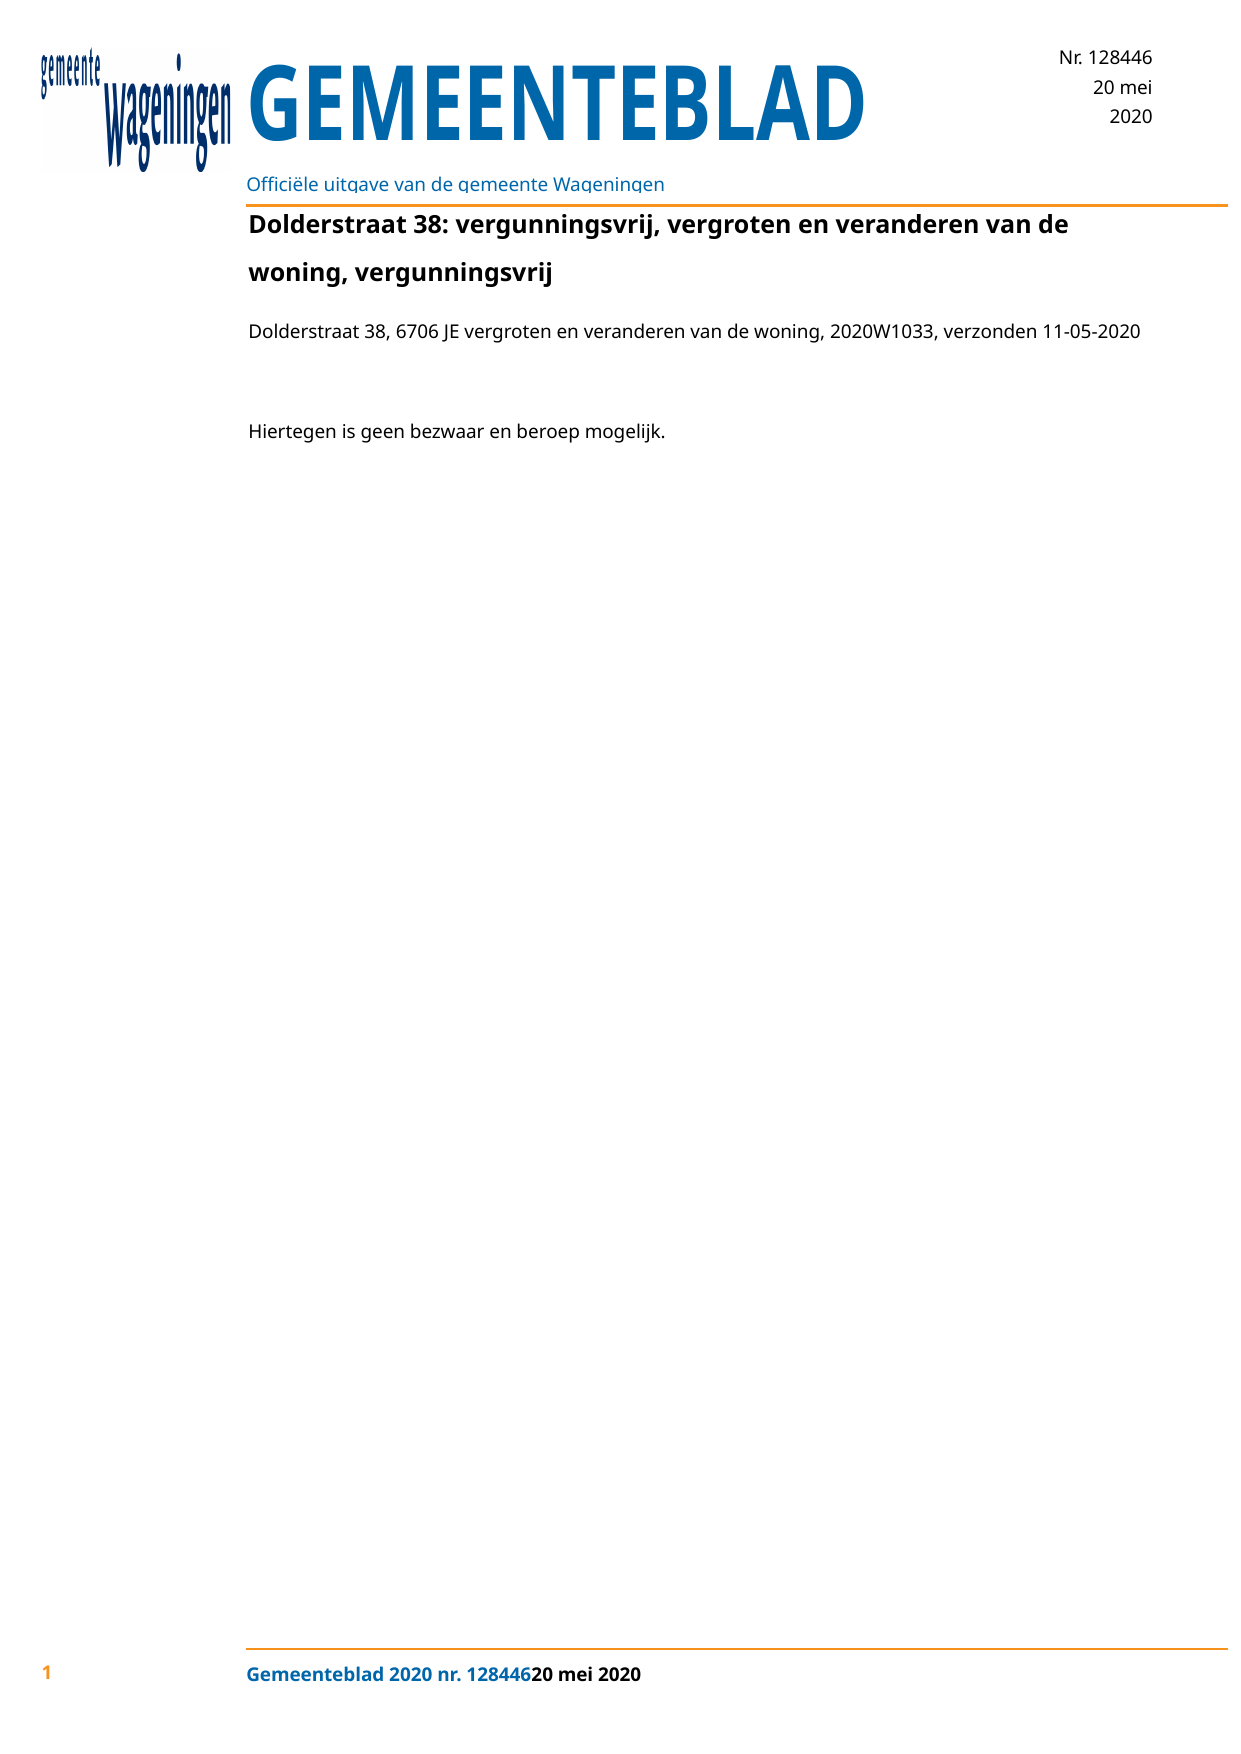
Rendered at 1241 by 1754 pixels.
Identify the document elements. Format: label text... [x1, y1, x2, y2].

text Dolderstraat 38, 6706 JE vergroten en veranderen van de woning, 2020W1033, verzonden 11-05-2020 [248, 318, 1152, 344]
text Hiertegen is geen bezwaar en beroep mogelijk. [248, 419, 1152, 444]
picture [41, 47, 231, 172]
text Dolderstraat 38: vergunningsvrij, vergroten en veranderen van de woning, vergunningsvrij [248, 207, 1152, 288]
